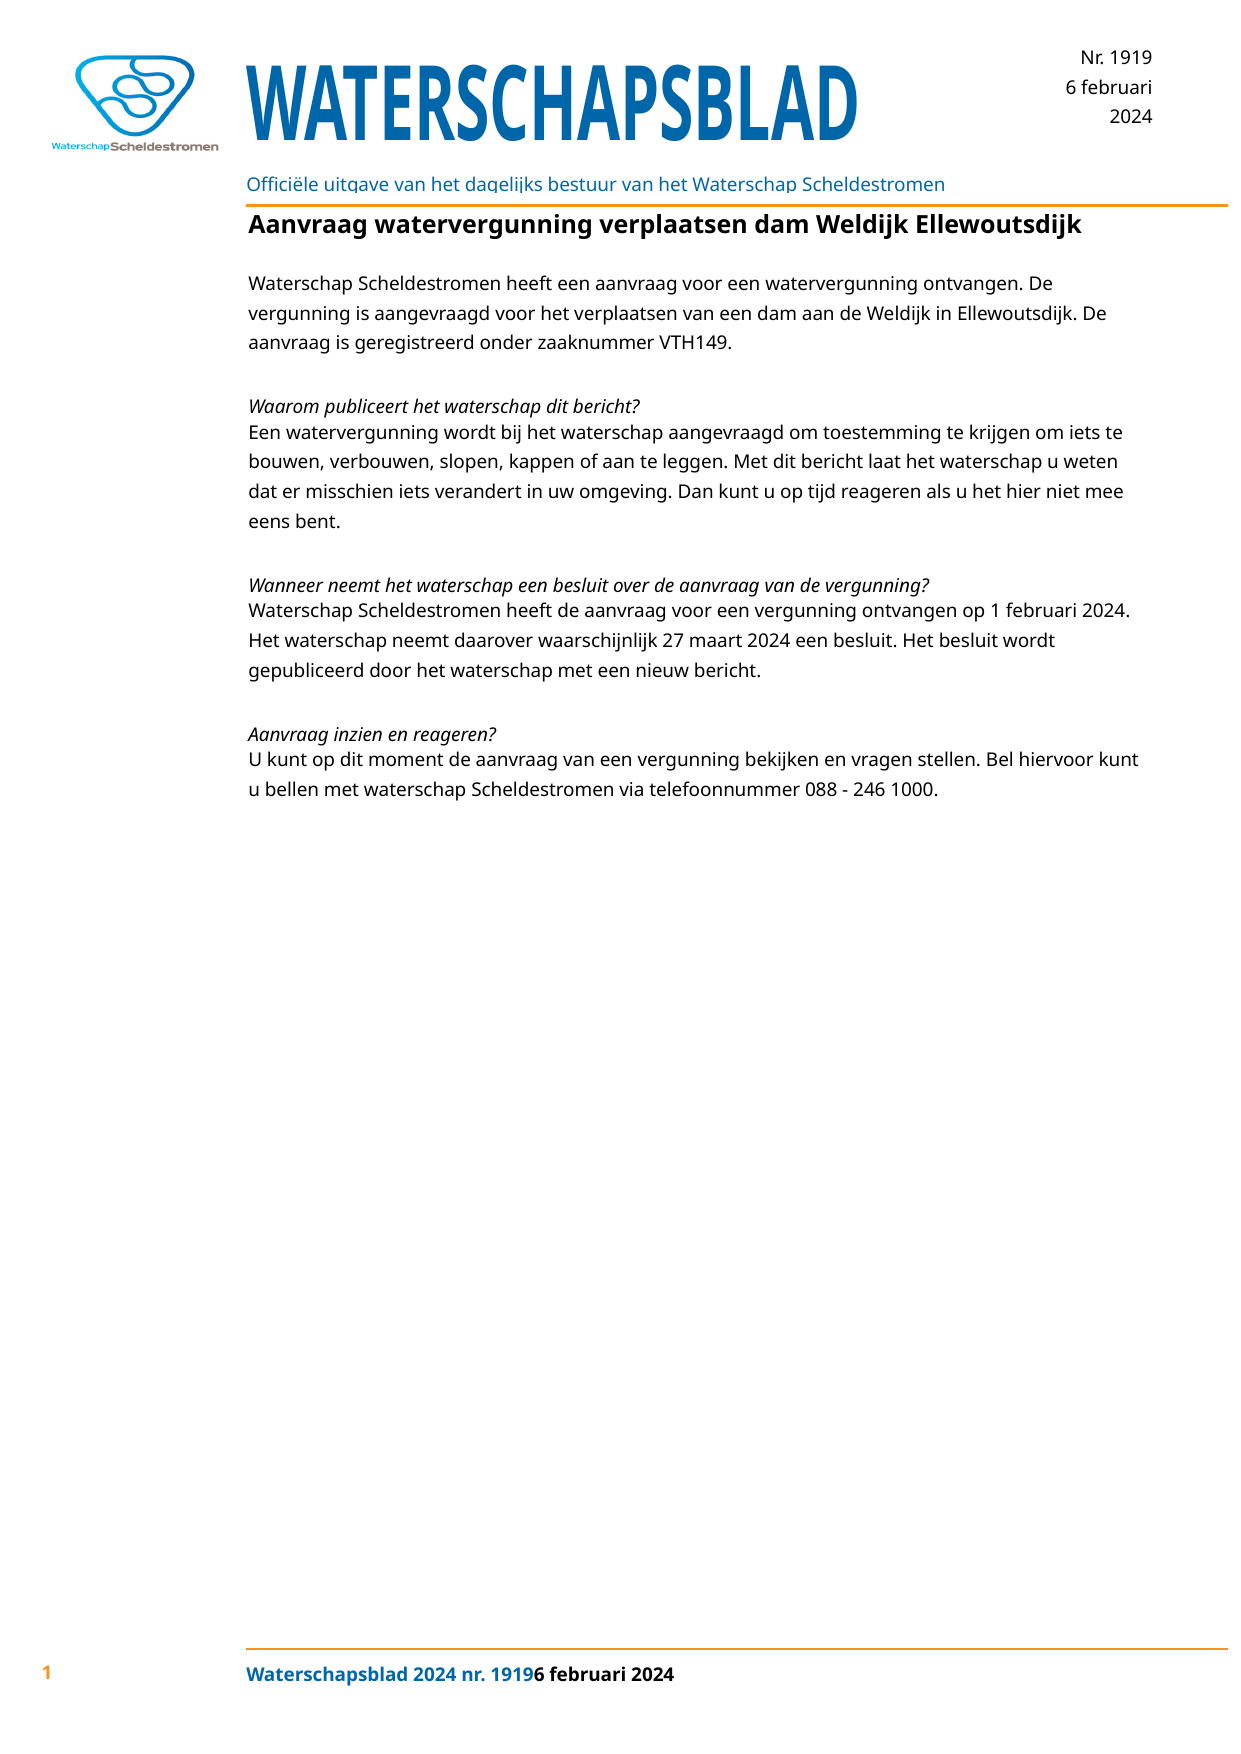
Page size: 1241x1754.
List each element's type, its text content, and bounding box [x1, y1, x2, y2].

text Waarom publiceert het waterschap dit bericht? [248, 393, 1152, 419]
text U kunt op dit moment de aanvraag van een vergunning bekijken en vragen stellen. Bel hiervoor kunt u bellen met waterschap Scheldestromen via telefoonnummer 088 - 246 1000. [248, 746, 1152, 802]
text Waterschap Scheldestromen heeft een aanvraag voor een watervergunning ontvangen. De vergunning is aangevraagd voor het verplaatsen van een dam aan de Weldijk in Ellewoutsdijk. De aanvraag is geregistreerd onder zaaknummer VTH149. [248, 270, 1152, 355]
text Aanvraag watervergunning verplaatsen dam Weldijk Ellewoutsdijk [248, 207, 1152, 241]
text Aanvraag inzien en reageren? [248, 721, 1152, 746]
text Waterschap Scheldestromen heeft de aanvraag voor een vergunning ontvangen op 1 februari 2024. Het waterschap neemt daarover waarschijnlijk 27 maart 2024 een besluit. Het besluit wordt gepubliceerd door het waterschap met een nieuw bericht. [248, 598, 1152, 682]
picture [41, 47, 231, 172]
text Wanneer neemt het waterschap een besluit over de aanvraag van de vergunning? [248, 572, 1152, 598]
text Een watervergunning wordt bij het waterschap aangevraagd om toestemming te krijgen om iets te bouwen, verbouwen, slopen, kappen of aan te leggen. Met dit bericht laat het waterschap u weten dat er misschien iets verandert in uw omgeving. Dan kunt u op tijd reageren als u het hier niet mee eens bent. [248, 419, 1152, 534]
